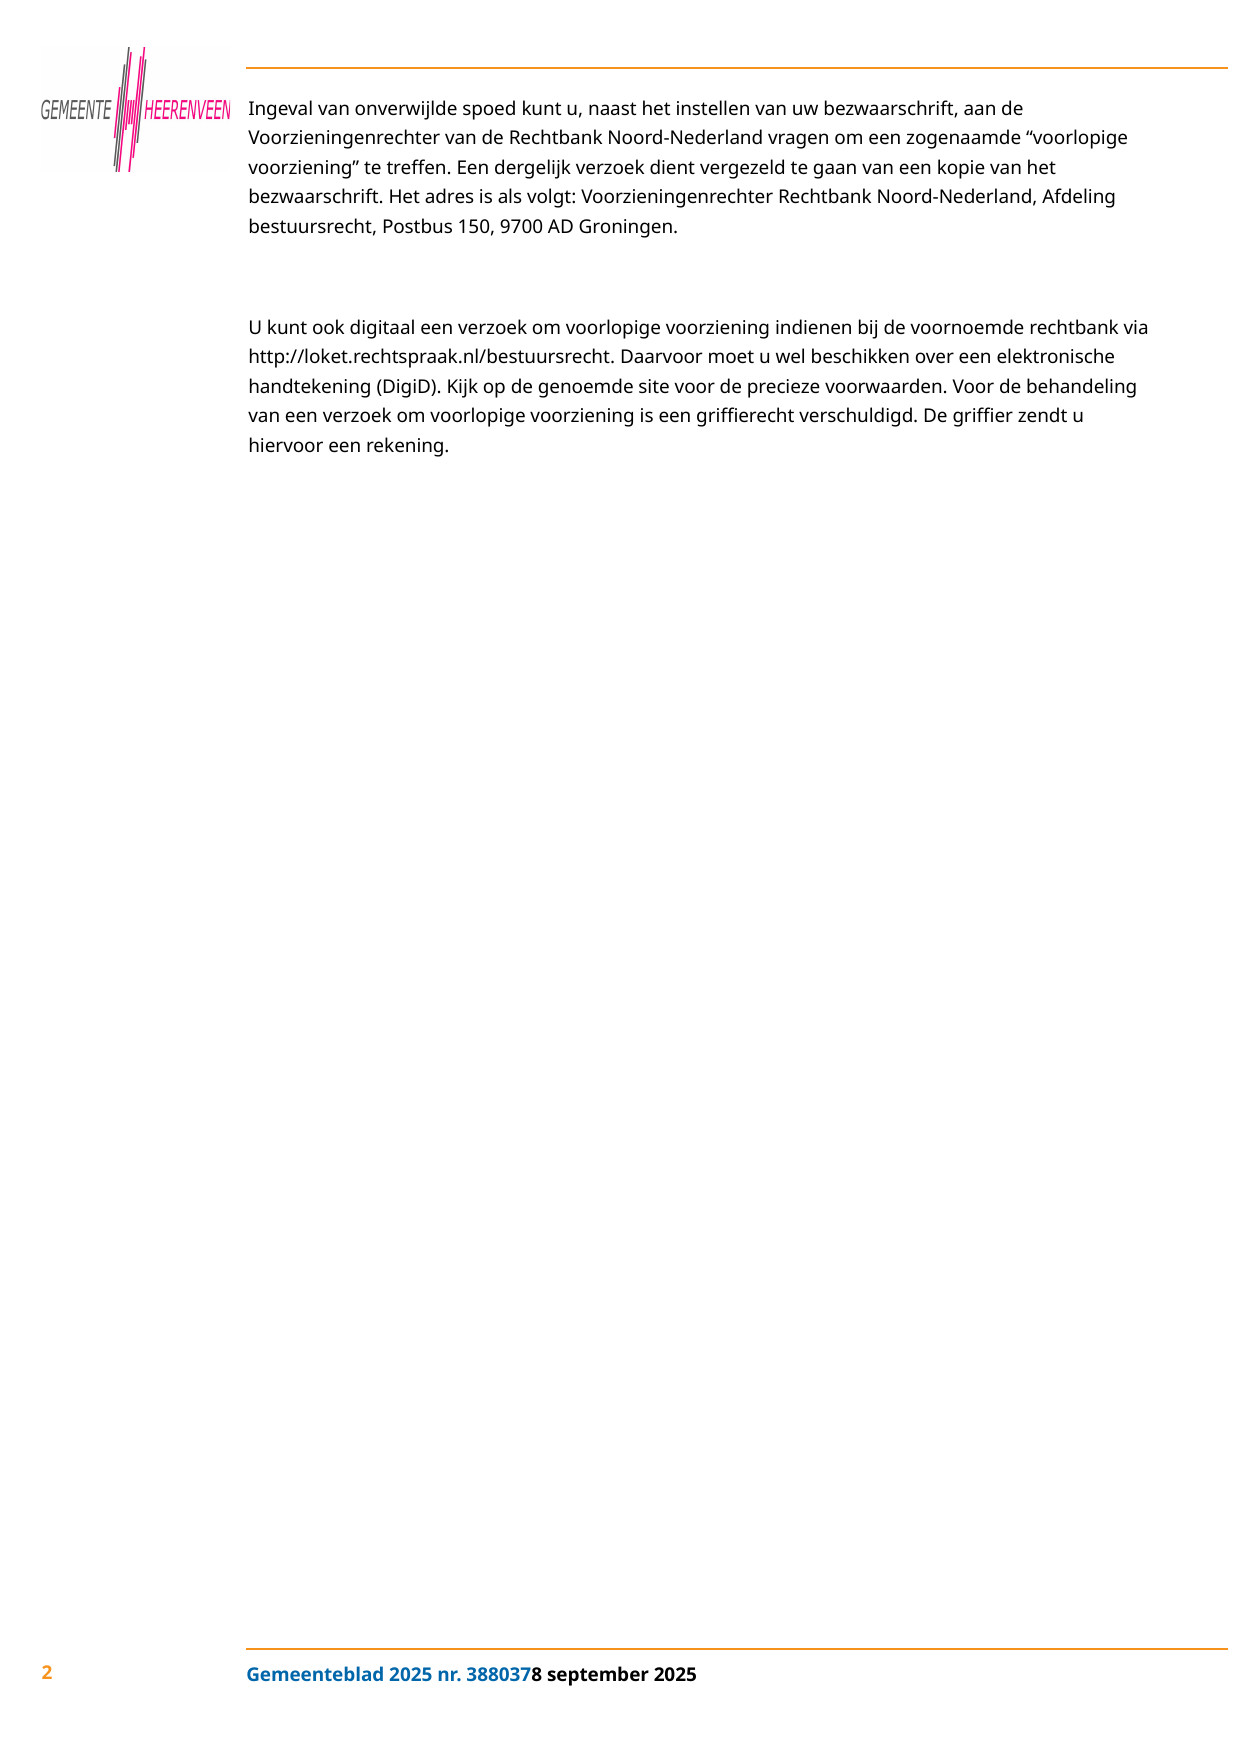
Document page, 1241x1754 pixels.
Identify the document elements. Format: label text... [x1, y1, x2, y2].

text Ingeval van onverwijlde spoed kunt u, naast het instellen van uw bezwaarschrift, aan de Voorzieningenrechter van de Rechtbank Noord-Nederland vragen om een zogenaamde “voorlopige voorziening” te treffen. Een dergelijk verzoek dient vergezeld te gaan van een kopie van het bezwaarschrift. Het adres is als volgt: Voorzieningenrechter Rechtbank Noord-Nederland, Afdeling bestuursrecht, Postbus 150, 9700 AD Groningen. [248, 95, 1152, 239]
picture [41, 47, 231, 172]
text U kunt ook digitaal een verzoek om voorlopige voorziening indienen bij de voornoemde rechtbank via http://loket.rechtspraak.nl/bestuursrecht. Daarvoor moet u wel beschikken over een elektronische handtekening (DigiD). Kijk op de genoemde site voor de precieze voorwaarden. Voor de behandeling van een verzoek om voorlopige voorziening is een griffierecht verschuldigd. De griffier zendt u hiervoor een rekening. [248, 314, 1152, 458]
